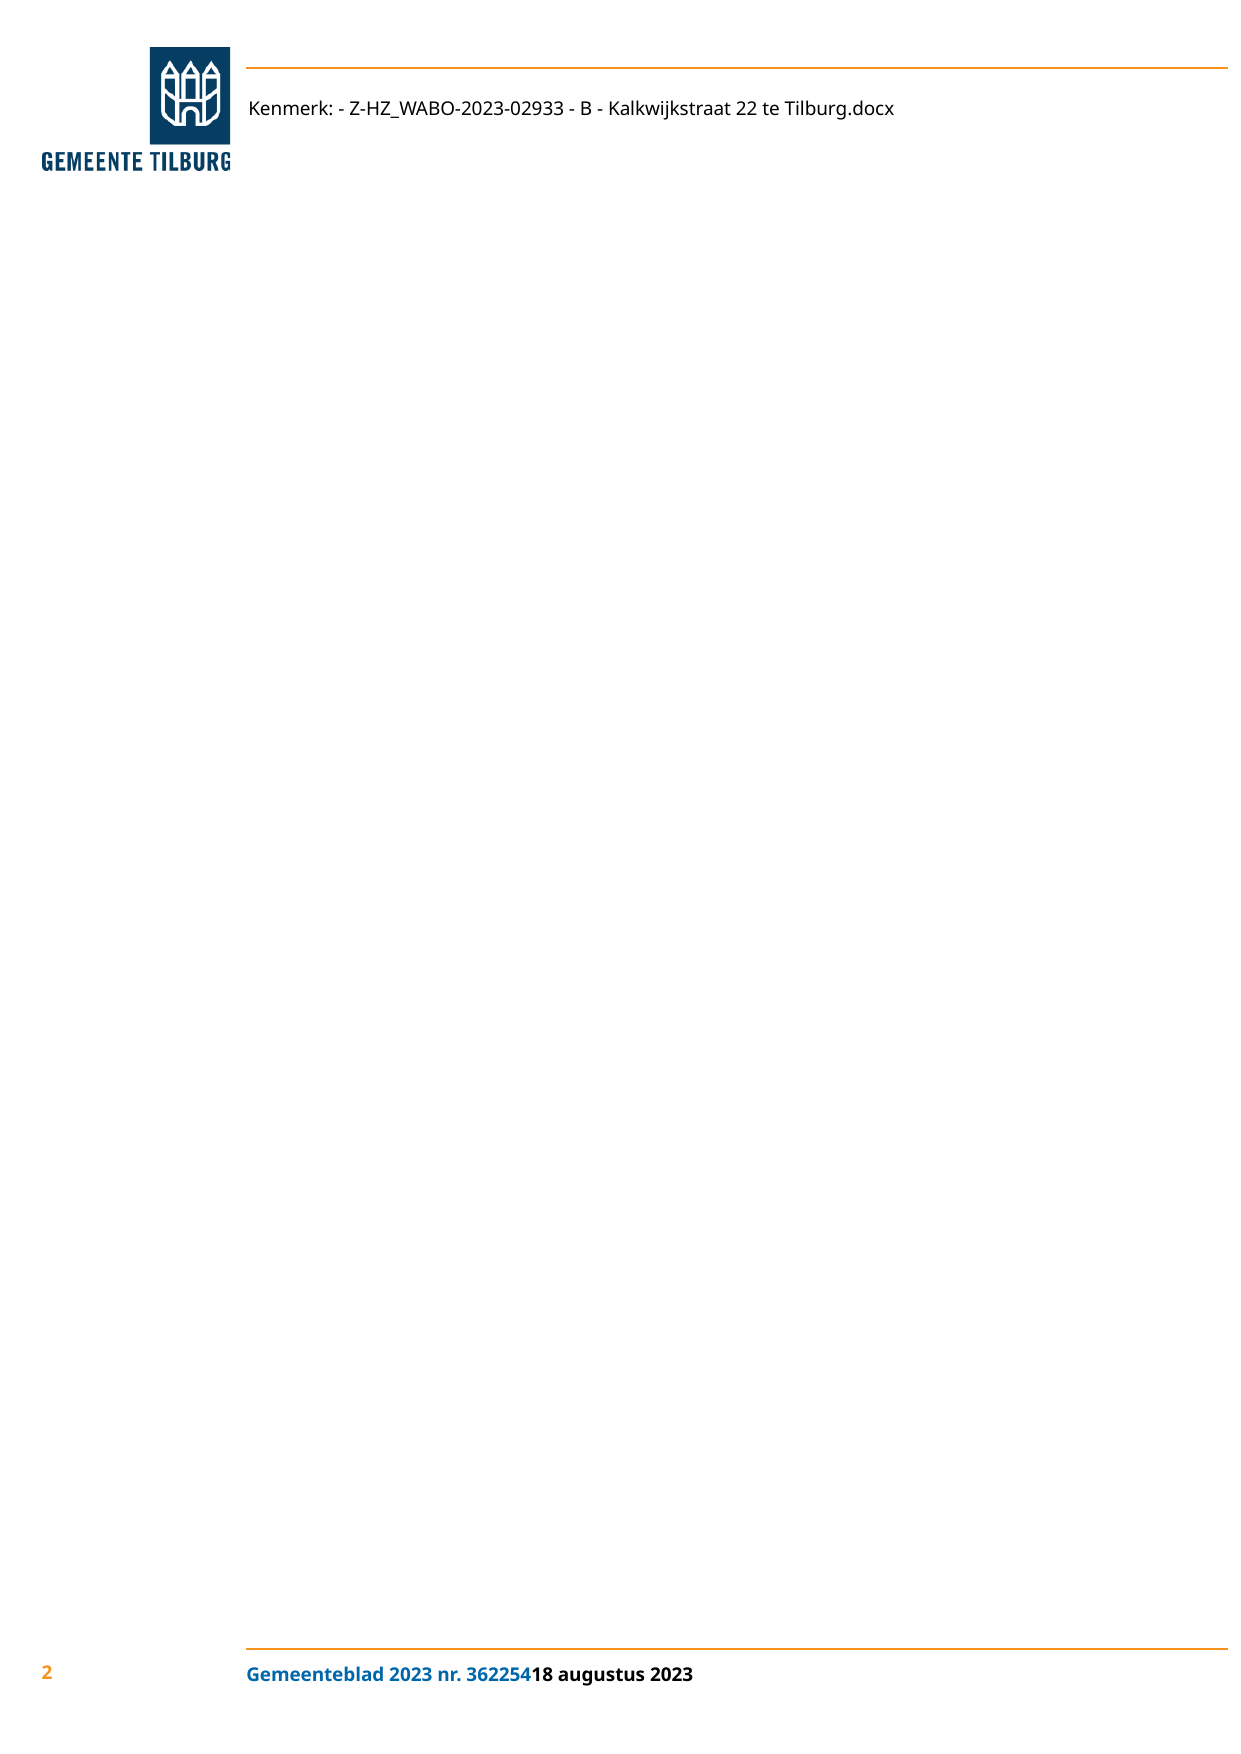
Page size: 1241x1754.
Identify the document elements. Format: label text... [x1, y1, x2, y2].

text Kenmerk: - Z-HZ_WABO-2023-02933 - B - Kalkwijkstraat 22 te Tilburg.docx [248, 95, 1152, 121]
picture [41, 47, 231, 172]
